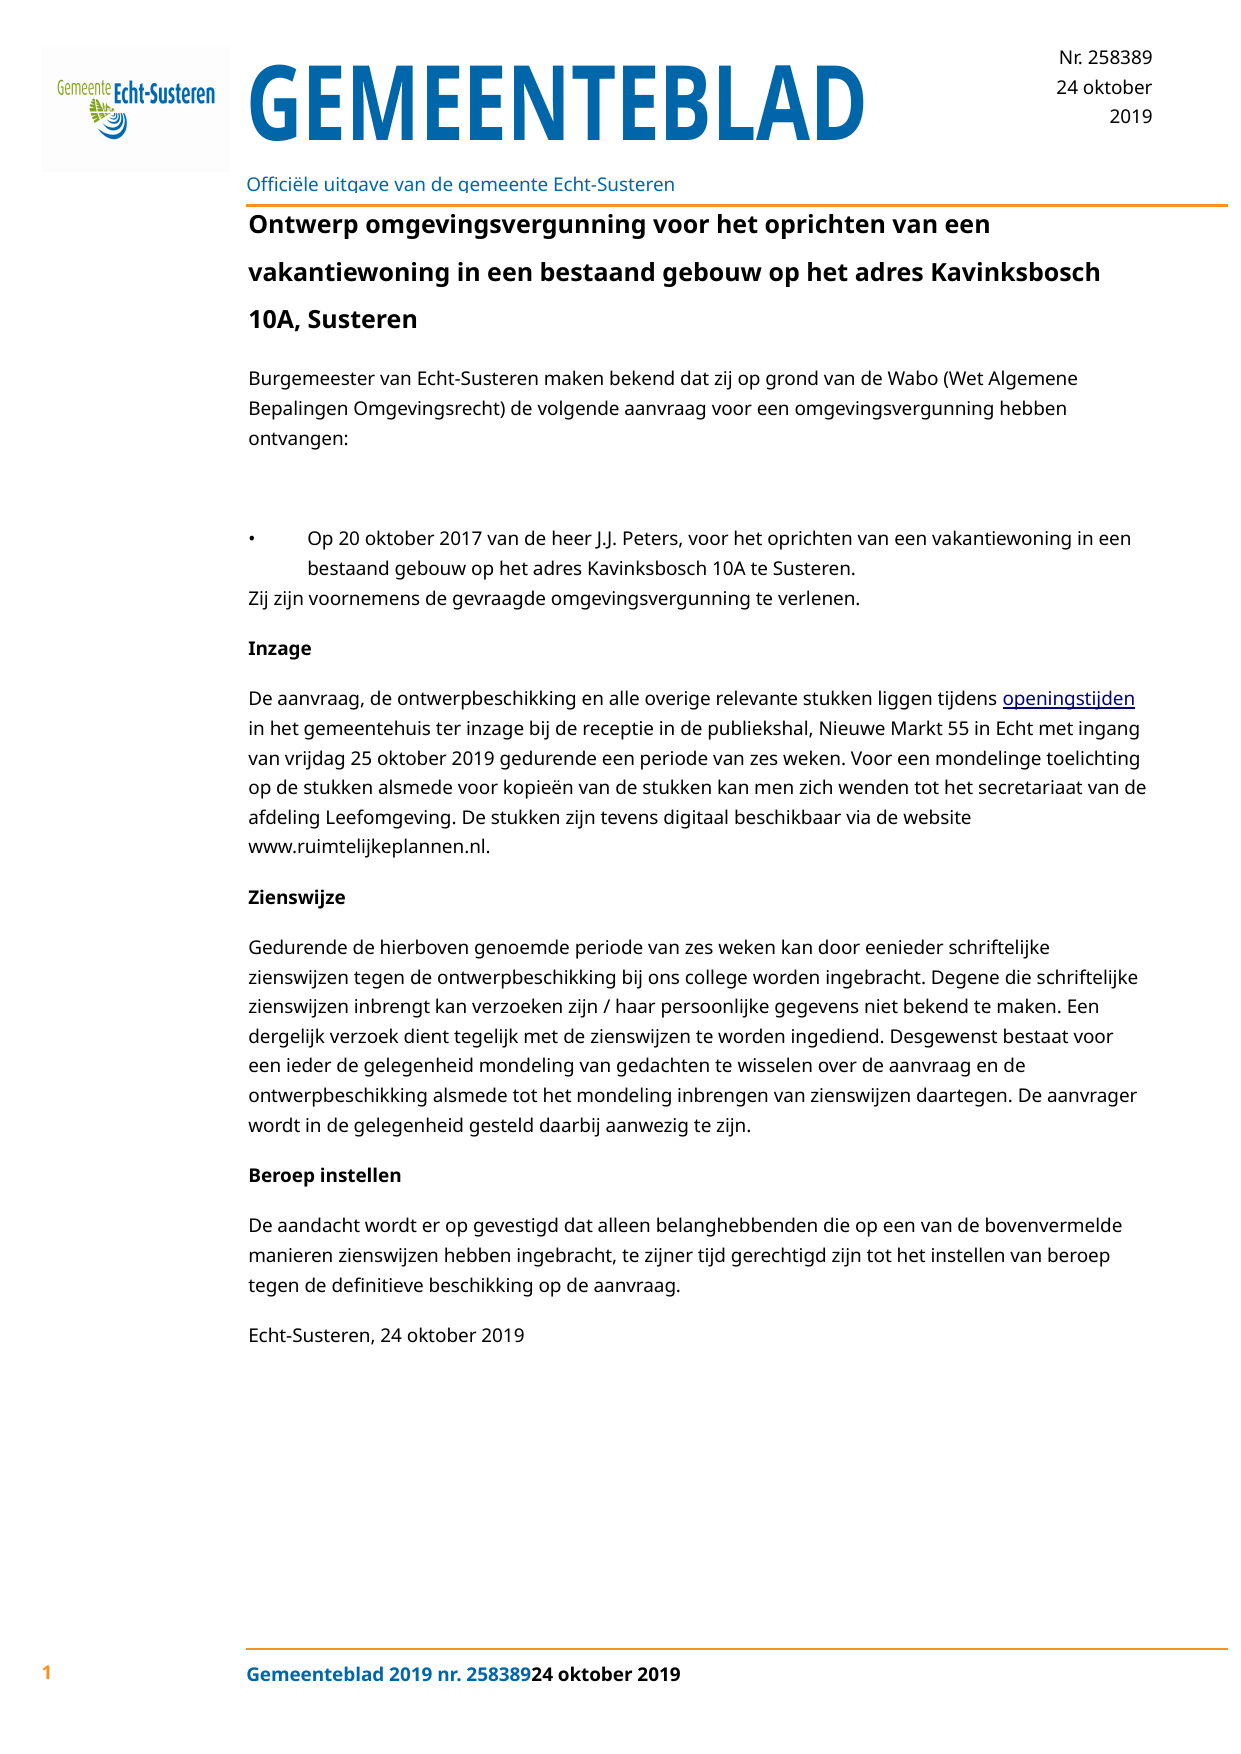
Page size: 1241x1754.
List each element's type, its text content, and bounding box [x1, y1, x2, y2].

text Zienswijze [248, 884, 1152, 909]
text Gedurende de hierboven genoemde periode van zes weken kan door eenieder schriftelijke zienswijzen tegen de ontwerpbeschikking bij ons college worden ingebracht. Degene die schriftelijke zienswijzen inbrengt kan verzoeken zijn / haar persoonlijke gegevens niet bekend te maken. Een dergelijk verzoek dient tegelijk met de zienswijzen te worden ingediend. Desgewenst bestaat voor een ieder de gelegenheid mondeling van gedachten te wisselen over de aanvraag en de ontwerpbeschikking alsmede tot het mondeling inbrengen van zienswijzen daartegen. De aanvrager wordt in de gelegenheid gesteld daarbij aanwezig te zijn. [248, 934, 1152, 1137]
text Burgemeester van Echt-Susteren maken bekend dat zij op grond van de Wabo (Wet Algemene Bepalingen Omgevingsrecht) de volgende aanvraag voor een omgevingsvergunning hebben ontvangen: [248, 366, 1152, 450]
picture [41, 47, 231, 172]
text De aanvraag, de ontwerpbeschikking en alle overige relevante stukken liggen tijdens openingstijden in het gemeentehuis ter inzage bij de receptie in de publiekshal, Nieuwe Markt 55 in Echt met ingang van vrijdag 25 oktober 2019 gedurende een periode van zes weken. Voor een mondelinge toelichting op de stukken alsmede voor kopieën van de stukken kan men zich wenden tot het secretariaat van de afdeling Leefomgeving. De stukken zijn tevens digitaal beschikbaar via de website www.ruimtelijkeplannen.nl. [248, 686, 1152, 859]
text Inzage [248, 635, 1152, 661]
text Echt-Susteren, 24 oktober 2019 [248, 1322, 1152, 1348]
text Zij zijn voornemens de gevraagde omgevingsvergunning te verlenen. [248, 585, 1152, 610]
text De aandacht wordt er op gevestigd dat alleen belanghebbenden die op een van de bovenvermelde manieren zienswijzen hebben ingebracht, te zijner tijd gerechtigd zijn tot het instellen van beroep tegen de definitieve beschikking op de aanvraag. [248, 1213, 1152, 1297]
text Ontwerp omgevingsvergunning voor het oprichten van een vakantiewoning in een bestaand gebouw op het adres Kavinksbosch 10A, Susteren [248, 207, 1152, 336]
text Beroep instellen [248, 1162, 1152, 1188]
list Op 20 oktober 2017 van de heer J.J. Peters, voor het oprichten van een vakantiewoning in een bestaand gebouw op het adres Kavinksbosch 10A te Susteren. [248, 526, 1152, 581]
